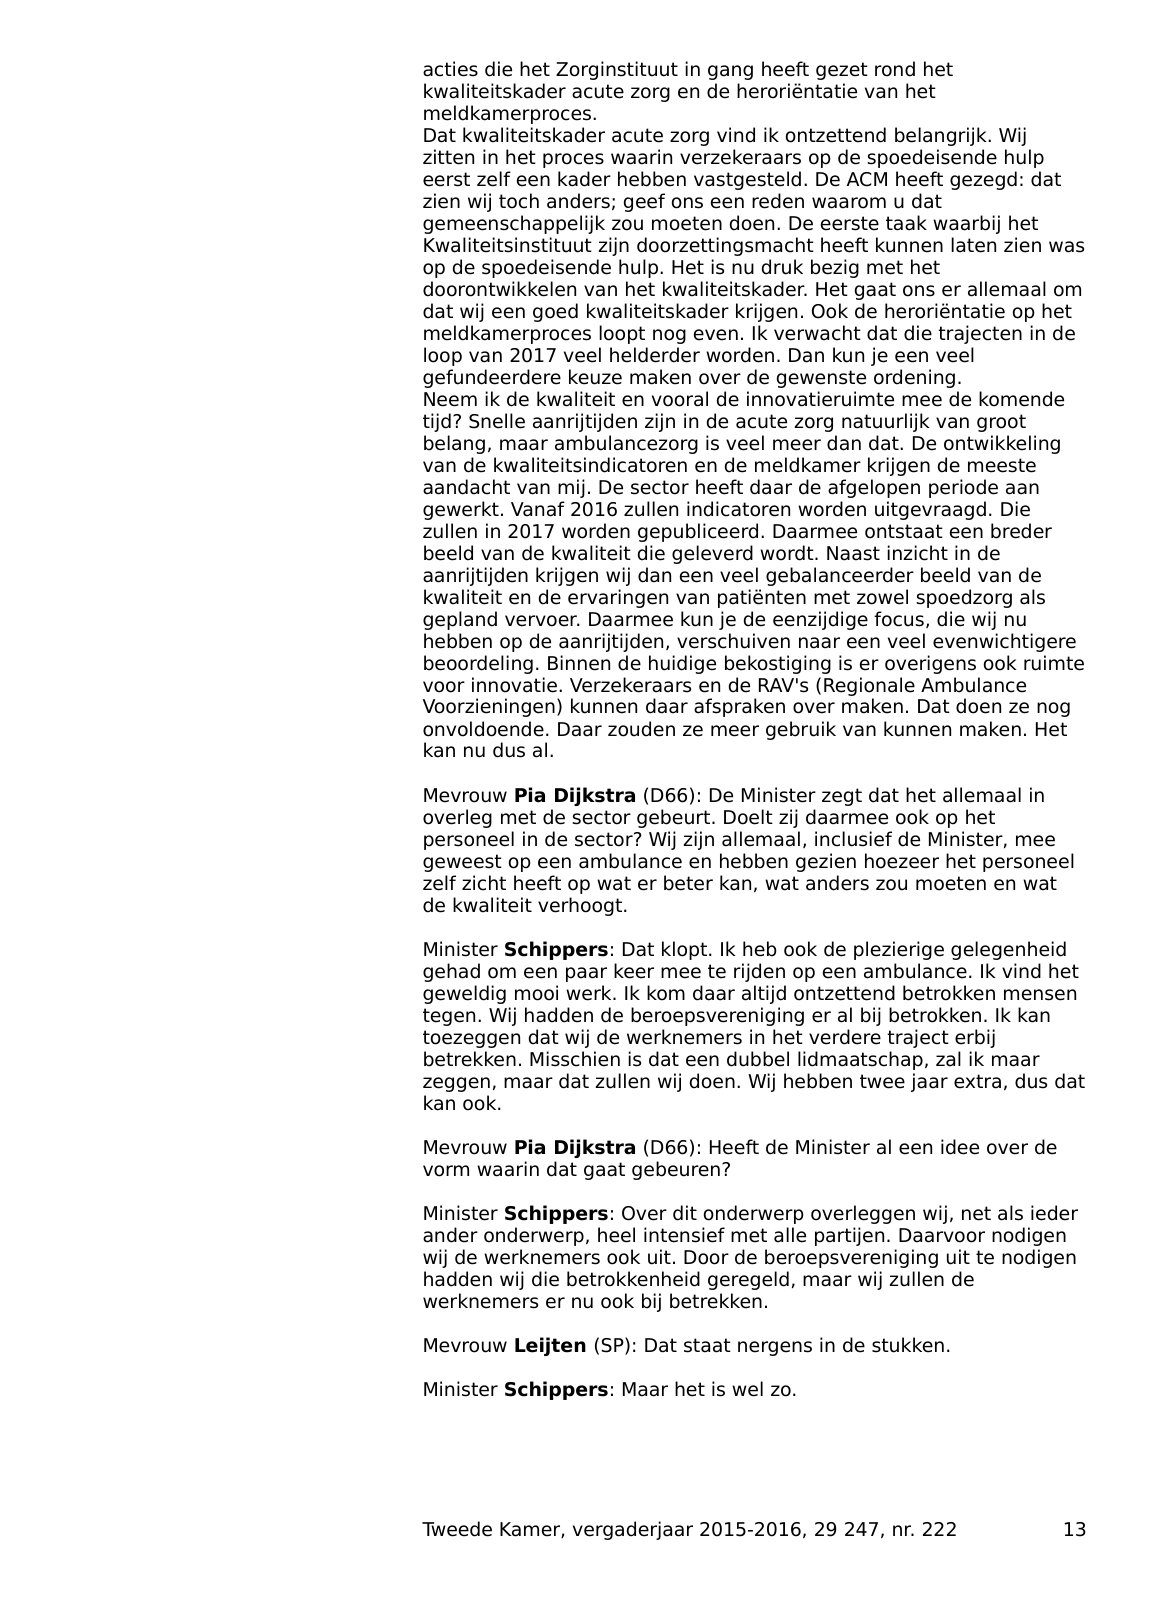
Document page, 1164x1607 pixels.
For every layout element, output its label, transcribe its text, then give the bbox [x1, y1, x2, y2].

text Minister Schippers: Over dit onderwerp overleggen wij, net als ieder ander onderwerp, heel intensief met alle partijen. Daarvoor nodigen wij de werknemers ook uit. Door de beroepsvereniging uit te nodigen hadden wij die betrokkenheid geregeld, maar wij zullen de werknemers er nu ook bij betrekken. [422, 1203, 1087, 1313]
text Neem ik de kwaliteit en vooral de innovatieruimte mee de komende tijd? Snelle aanrijtijden zijn in de acute zorg natuurlijk van groot belang, maar ambulancezorg is veel meer dan dat. De ontwikkeling van de kwaliteitsindicatoren en de meldkamer krijgen de meeste aandacht van mij. De sector heeft daar de afgelopen periode aan gewerkt. Vanaf 2016 zullen indicatoren worden uitgevraagd. Die zullen in 2017 worden gepubliceerd. Daarmee ontstaat een breder beeld van de kwaliteit die geleverd wordt. Naast inzicht in de aanrijtijden krijgen wij dan een veel gebalanceerder beeld van de kwaliteit en de ervaringen van patiënten met zowel spoedzorg als gepland vervoer. Daarmee kun je de eenzijdige focus, die wij nu hebben op de aanrijtijden, verschuiven naar een veel evenwichtigere beoordeling. Binnen de huidige bekostiging is er overigens ook ruimte voor innovatie. Verzekeraars en de RAV's (Regionale Ambulance Voorzieningen) kunnen daar afspraken over maken. Dat doen ze nog onvoldoende. Daar zouden ze meer gebruik van kunnen maken. Het kan nu dus al. [422, 389, 1087, 762]
text Minister Schippers: Dat klopt. Ik heb ook de plezierige gelegenheid gehad om een paar keer mee te rijden op een ambulance. Ik vind het geweldig mooi werk. Ik kom daar altijd ontzettend betrokken mensen tegen. Wij hadden de beroepsvereniging er al bij betrokken. Ik kan toezeggen dat wij de werknemers in het verdere traject erbij betrekken. Misschien is dat een dubbel lidmaatschap, zal ik maar zeggen, maar dat zullen wij doen. Wij hebben twee jaar extra, dus dat kan ook. [422, 939, 1087, 1114]
text Mevrouw Leijten (SP): Dat staat nergens in de stukken. [422, 1335, 1087, 1357]
text Minister Schippers: Maar het is wel zo. [422, 1379, 1087, 1401]
text Dat kwaliteitskader acute zorg vind ik ontzettend belangrijk. Wij zitten in het proces waarin verzekeraars op de spoedeisende hulp eerst zelf een kader hebben vastgesteld. De ACM heeft gezegd: dat zien wij toch anders; geef ons een reden waarom u dat gemeenschappelijk zou moeten doen. De eerste taak waarbij het Kwaliteitsinstituut zijn doorzettingsmacht heeft kunnen laten zien was op de spoedeisende hulp. Het is nu druk bezig met het doorontwikkelen van het kwaliteitskader. Het gaat ons er allemaal om dat wij een goed kwaliteitskader krijgen. Ook de heroriëntatie op het meldkamerproces loopt nog even. Ik verwacht dat die trajecten in de loop van 2017 veel helderder worden. Dan kun je een veel gefundeerdere keuze maken over de gewenste ordening. [422, 125, 1087, 389]
text acties die het Zorginstituut in gang heeft gezet rond het kwaliteitskader acute zorg en de heroriëntatie van het meldkamerproces. [422, 59, 1087, 125]
text Mevrouw Pia Dijkstra (D66): Heeft de Minister al een idee over de vorm waarin dat gaat gebeuren? [422, 1137, 1087, 1181]
text Mevrouw Pia Dijkstra (D66): De Minister zegt dat het allemaal in overleg met de sector gebeurt. Doelt zij daarmee ook op het personeel in de sector? Wij zijn allemaal, inclusief de Minister, mee geweest op een ambulance en hebben gezien hoezeer het personeel zelf zicht heeft op wat er beter kan, wat anders zou moeten en wat de kwaliteit verhoogt. [422, 784, 1087, 916]
